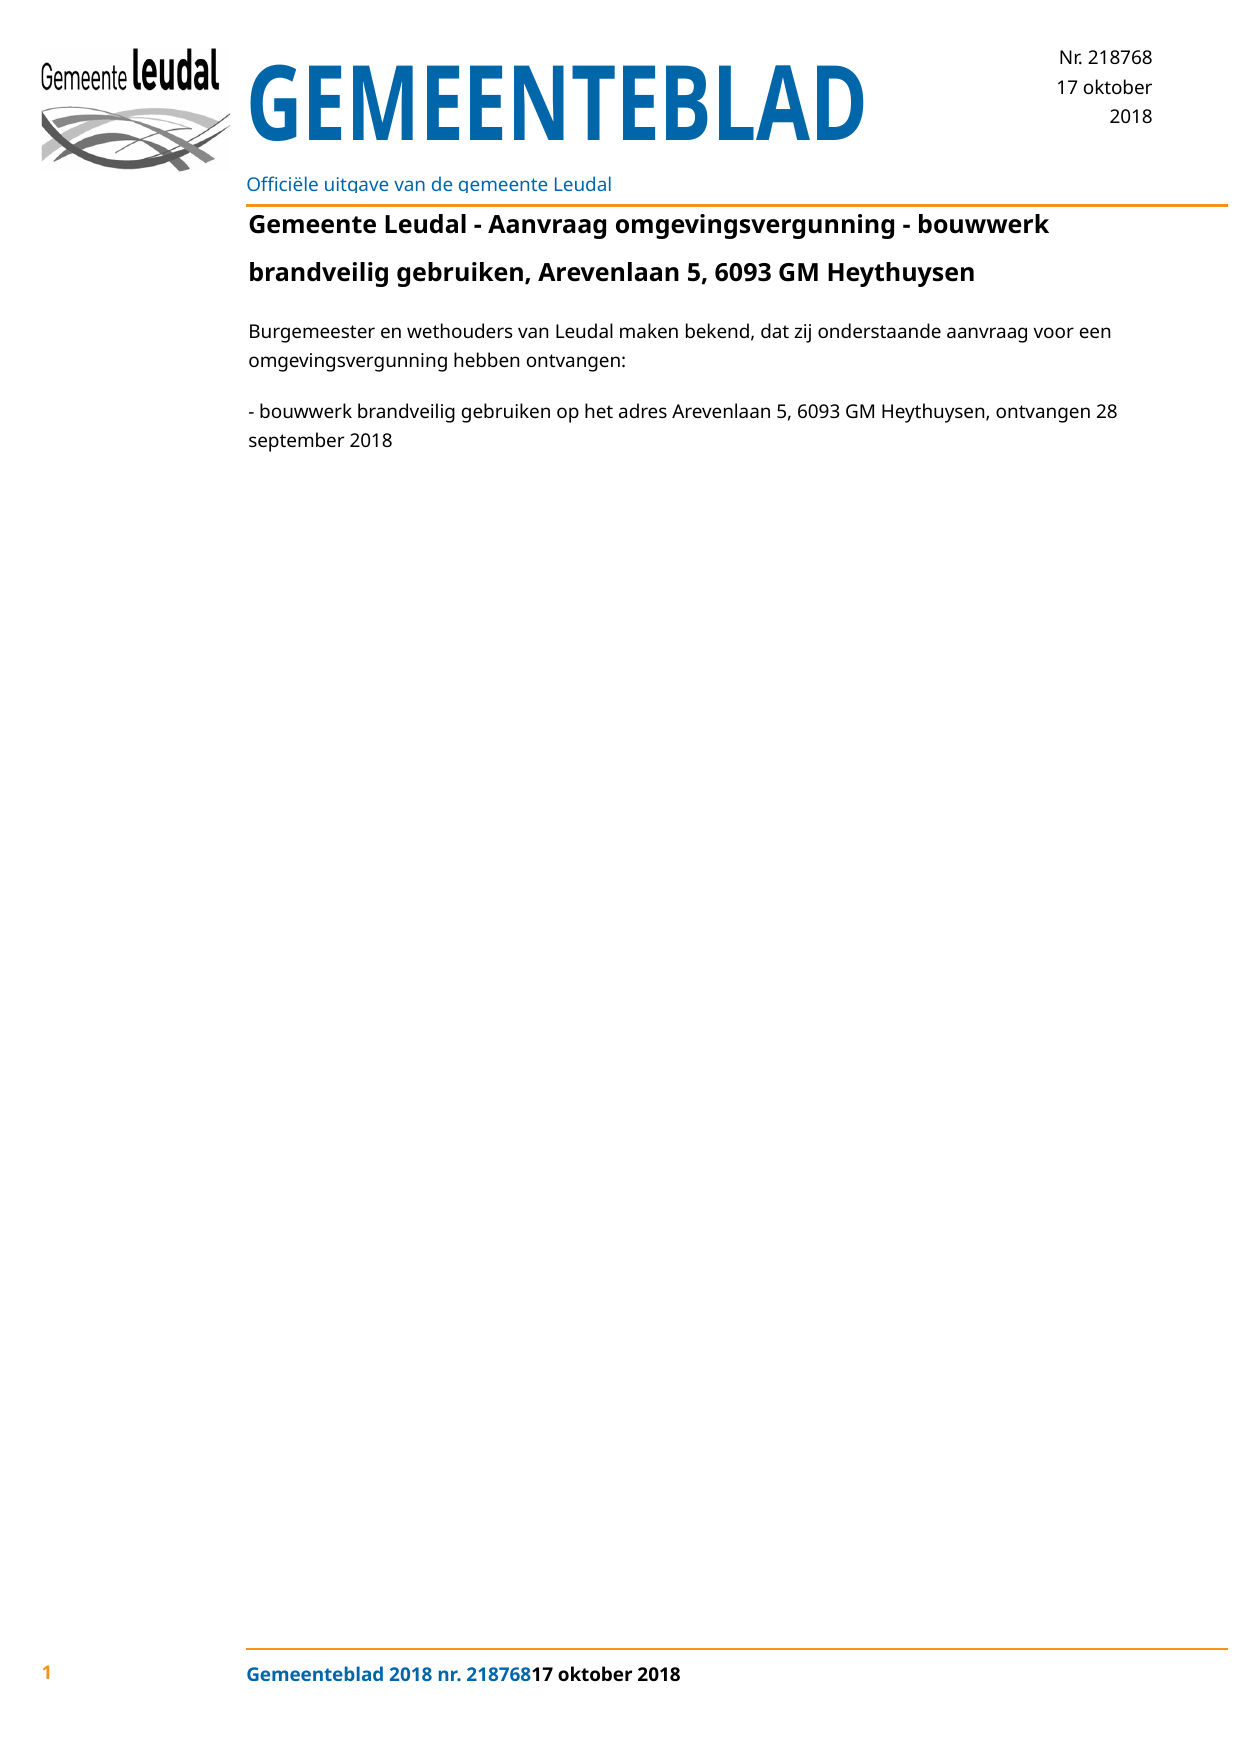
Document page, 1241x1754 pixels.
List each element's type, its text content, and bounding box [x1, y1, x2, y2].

picture [41, 47, 231, 172]
text - bouwwerk brandveilig gebruiken op het adres Arevenlaan 5, 6093 GM Heythuysen, ontvangen 28 september 2018 [248, 398, 1152, 453]
text Gemeente Leudal - Aanvraag omgevingsvergunning - bouwwerk brandveilig gebruiken, Arevenlaan 5, 6093 GM Heythuysen [248, 207, 1152, 288]
text Burgemeester en wethouders van Leudal maken bekend, dat zij onderstaande aanvraag voor een omgevingsvergunning hebben ontvangen: [248, 318, 1152, 373]
